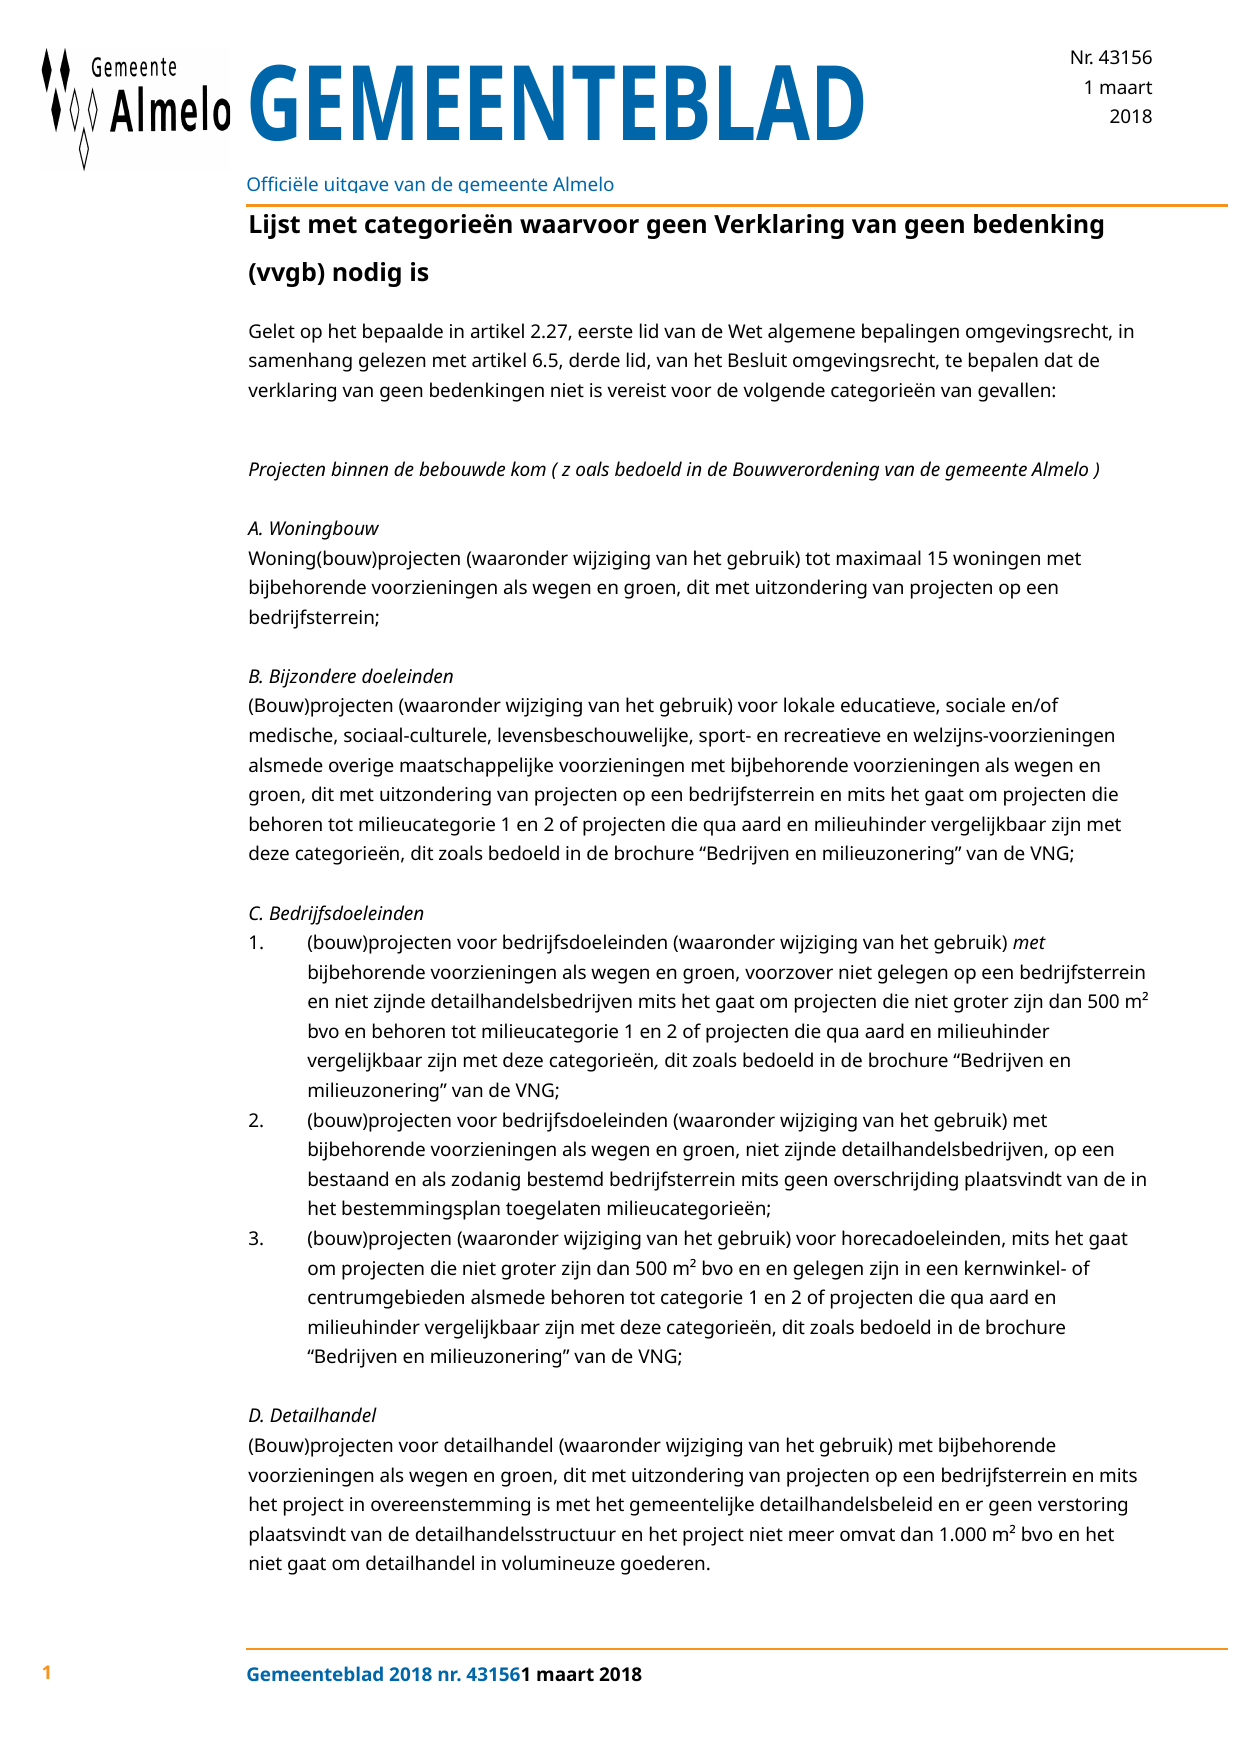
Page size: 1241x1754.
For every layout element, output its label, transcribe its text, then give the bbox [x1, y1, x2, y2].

text Gelet op het bepaalde in artikel 2.27, eerste lid van de Wet algemene bepalingen omgevingsrecht, in samenhang gelezen met artikel 6.5, derde lid, van het Besluit omgevingsrecht, te bepalen dat de verklaring van geen bedenkingen niet is vereist voor de volgende categorieën van gevallen: [248, 318, 1152, 403]
text Lijst met categorieën waarvoor geen Verklaring van geen bedenking (vvgb) nodig is [248, 207, 1152, 288]
text (Bouw)projecten voor detailhandel (waaronder wijziging van het gebruik) met bijbehorende voorzieningen als wegen en groen, dit met uitzondering van projecten op een bedrijfsterrein en mits het project in overeenstemming is met het gemeentelijke detailhandelsbeleid en er geen verstoring plaatsvindt van de detailhandelsstructuur en het project niet meer omvat dan 1.000 m² bvo en het niet gaat om detailhandel in volumineuze goederen. [248, 1432, 1152, 1576]
picture [41, 47, 231, 172]
list (bouw)projecten (waaronder wijziging van het gebruik) voor horecadoeleinden, mits het gaat om projecten die niet groter zijn dan 500 m² bvo en en gelegen zijn in een kernwinkel- of centrumgebieden alsmede behoren tot categorie 1 en 2 of projecten die qua aard en milieuhinder vergelijkbaar zijn met deze categorieën, dit zoals bedoeld in de brochure “Bedrijven en milieuzonering” van de VNG; [248, 1225, 1152, 1369]
text A. Woningbouw [248, 515, 1152, 541]
list (bouw)projecten voor bedrijfsdoeleinden (waaronder wijziging van het gebruik) met bijbehorende voorzieningen als wegen en groen, voorzover niet gelegen op een bedrijfsterrein en niet zijnde detailhandelsbedrijven mits het gaat om projecten die niet groter zijn dan 500 m² bvo en behoren tot milieucategorie 1 en 2 of projecten die qua aard en milieuhinder vergelijkbaar zijn met deze categorieën, dit zoals bedoeld in de brochure “Bedrijven en milieuzonering” van de VNG; [248, 929, 1152, 1103]
text Projecten binnen de bebouwde kom ( z oals bedoeld in de Bouwverordening van de gemeente Almelo ) [248, 456, 1152, 482]
text D. Detailhandel [248, 1403, 1152, 1428]
list (bouw)projecten voor bedrijfsdoeleinden (waaronder wijziging van het gebruik) met bijbehorende voorzieningen als wegen en groen, niet zijnde detailhandelsbedrijven, op een bestaand en als zodanig bestemd bedrijfsterrein mits geen overschrijding plaatsvindt van de in het bestemmingsplan toegelaten milieucategorieën; [248, 1107, 1152, 1221]
text C. Bedrijfsdoeleinden [248, 900, 1152, 925]
text B. Bijzondere doeleinden [248, 663, 1152, 689]
text Woning(bouw)projecten (waaronder wijziging van het gebruik) tot maximaal 15 woningen met bijbehorende voorzieningen als wegen en groen, dit met uitzondering van projecten op een bedrijfsterrein; [248, 545, 1152, 629]
text (Bouw)projecten (waaronder wijziging van het gebruik) voor lokale educatieve, sociale en/of medische, sociaal-culturele, levensbeschouwelijke, sport- en recreatieve en welzijns-voorzieningen alsmede overige maatschappelijke voorzieningen met bijbehorende voorzieningen als wegen en groen, dit met uitzondering van projecten op een bedrijfsterrein en mits het gaat om projecten die behoren tot milieucategorie 1 en 2 of projecten die qua aard en milieuhinder vergelijkbaar zijn met deze categorieën, dit zoals bedoeld in de brochure “Bedrijven en milieuzonering” van de VNG; [248, 693, 1152, 866]
